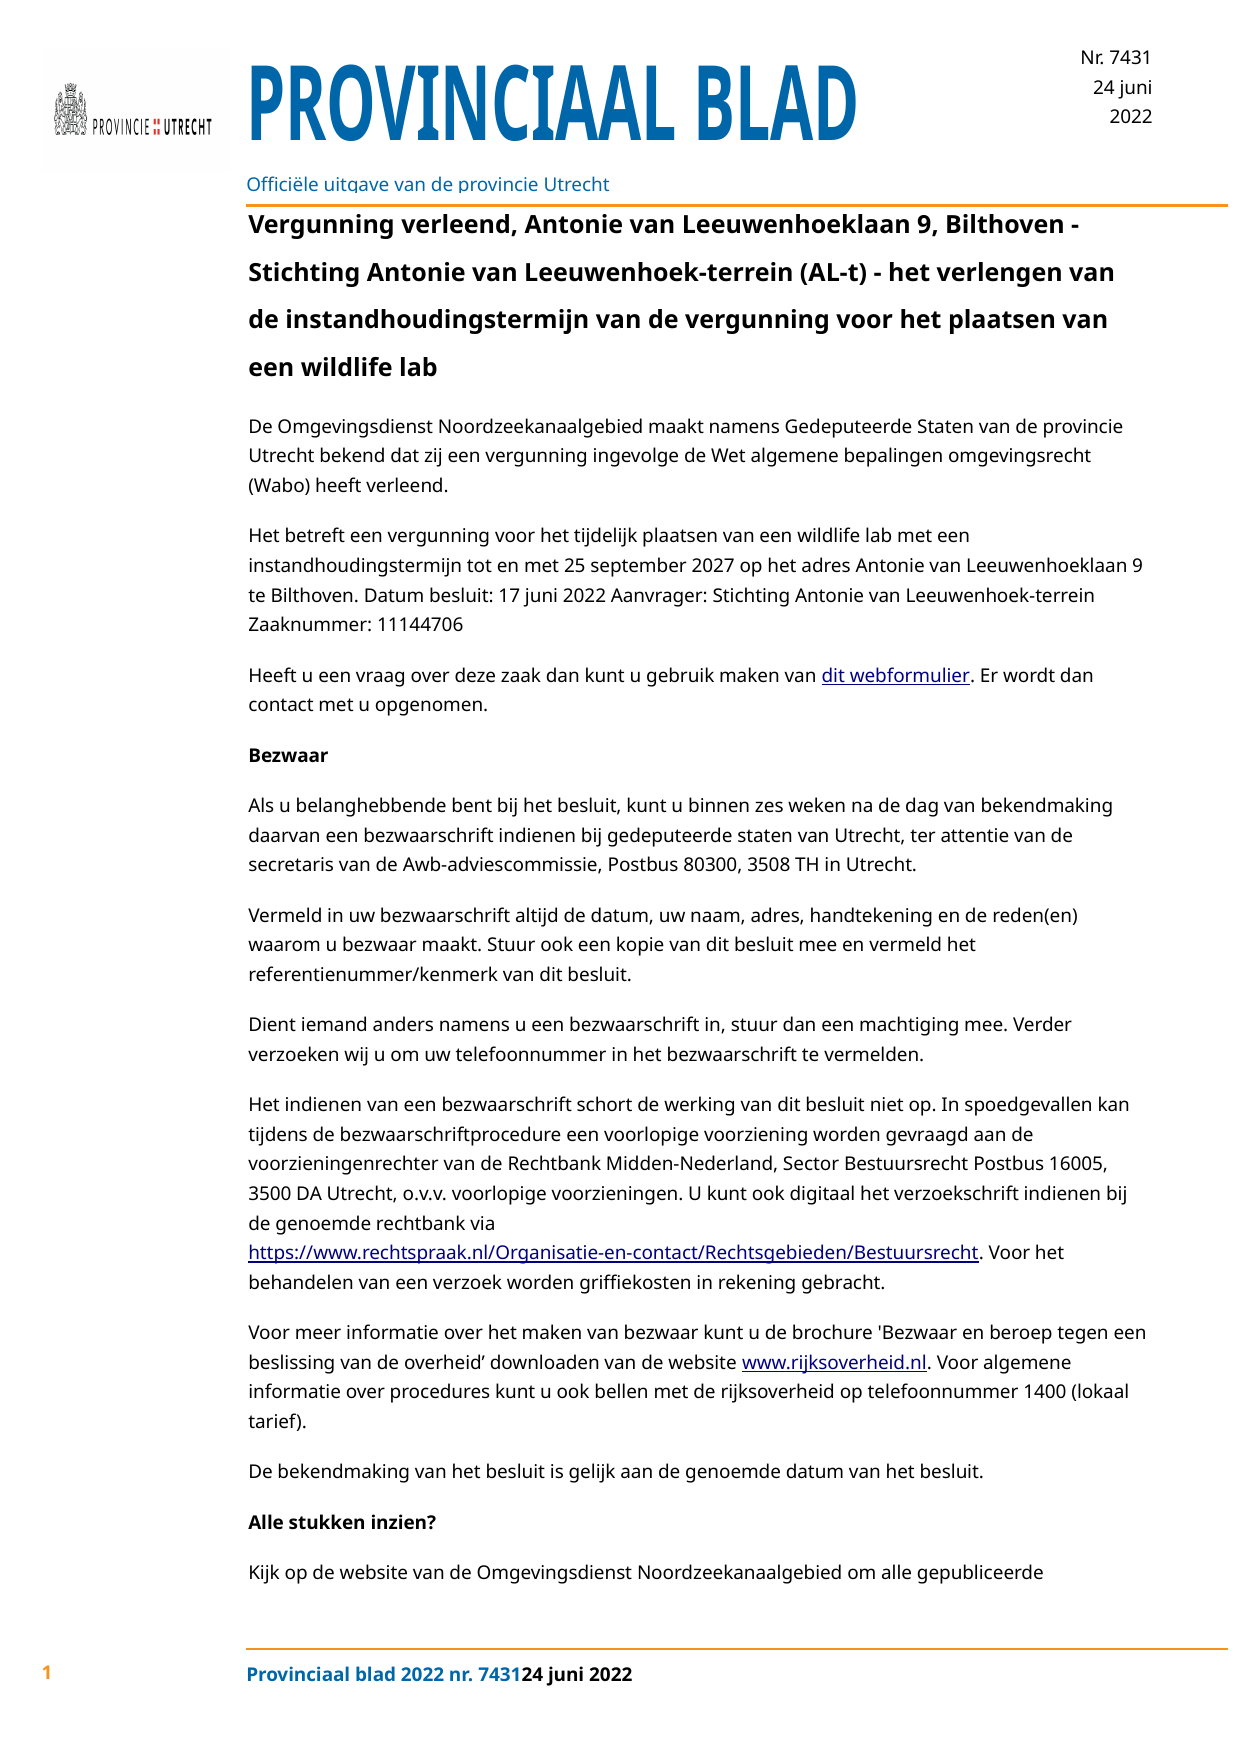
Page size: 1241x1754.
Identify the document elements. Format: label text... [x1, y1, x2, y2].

text Vermeld in uw bezwaarschrift altijd de datum, uw naam, adres, handtekening en de reden(en) waarom u bezwaar maakt. Stuur ook een kopie van dit besluit mee en vermeld het referentienummer/kenmerk van dit besluit. [248, 902, 1152, 987]
text De bekendmaking van het besluit is gelijk aan de genoemde datum van het besluit. [248, 1458, 1152, 1484]
text De Omgevingsdienst Noordzeekanaalgebied maakt namens Gedeputeerde Staten van de provincie Utrecht bekend dat zij een vergunning ingevolge de Wet algemene bepalingen omgevingsrecht (Wabo) heeft verleend. [248, 413, 1152, 498]
text Dient iemand anders namens u een bezwaarschrift in, stuur dan een machtiging mee. Verder verzoeken wij u om uw telefoonnummer in het bezwaarschrift te vermelden. [248, 1011, 1152, 1067]
text Vergunning verleend, Antonie van Leeuwenhoeklaan 9, Bilthoven - Stichting Antonie van Leeuwenhoek-terrein (AL-t) - het verlengen van de instandhoudingstermijn van de vergunning voor het plaatsen van een wildlife lab [248, 207, 1152, 384]
text Het indienen van een bezwaarschrift schort de werking van dit besluit niet op. In spoedgevallen kan tijdens de bezwaarschriftprocedure een voorlopige voorziening worden gevraagd aan de voorzieningenrechter van de Rechtbank Midden-Nederland, Sector Bestuursrecht Postbus 16005, 3500 DA Utrecht, o.v.v. voorlopige voorzieningen. U kunt ook digitaal het verzoekschrift indienen bij de genoemde rechtbank via https://www.rechtspraak.nl/Organisatie-en-contact/Rechtsgebieden/Bestuursrecht. Voor het behandelen van een verzoek worden griffiekosten in rekening gebracht. [248, 1091, 1152, 1295]
text Het betreft een vergunning voor het tijdelijk plaatsen van een wildlife lab met een instandhoudingstermijn tot en met 25 september 2027 op het adres Antonie van Leeuwenhoeklaan 9 te Bilthoven. Datum besluit: 17 juni 2022 Aanvrager: Stichting Antonie van Leeuwenhoek-terrein Zaaknummer: 11144706 [248, 523, 1152, 637]
text Als u belanghebbende bent bij het besluit, kunt u binnen zes weken na de dag van bekendmaking daarvan een bezwaarschrift indienen bij gedeputeerde staten van Utrecht, ter attentie van de secretaris van de Awb-adviescommissie, Postbus 80300, 3508 TH in Utrecht. [248, 792, 1152, 877]
text Kijk op de website van de Omgevingsdienst Noordzeekanaalgebied om alle gepubliceerde [248, 1559, 1152, 1585]
text Alle stukken inzien? [248, 1509, 1152, 1535]
text Bezwaar [248, 742, 1152, 768]
picture [41, 47, 231, 172]
text Heeft u een vraag over deze zaak dan kunt u gebruik maken van dit webformulier. Er wordt dan contact met u opgenomen. [248, 662, 1152, 717]
text Voor meer informatie over het maken van bezwaar kunt u de brochure 'Bezwaar en beroep tegen een beslissing van de overheid’ downloaden van de website www.rijksoverheid.nl. Voor algemene informatie over procedures kunt u ook bellen met de rijksoverheid op telefoonnummer 1400 (lokaal tarief). [248, 1319, 1152, 1434]
